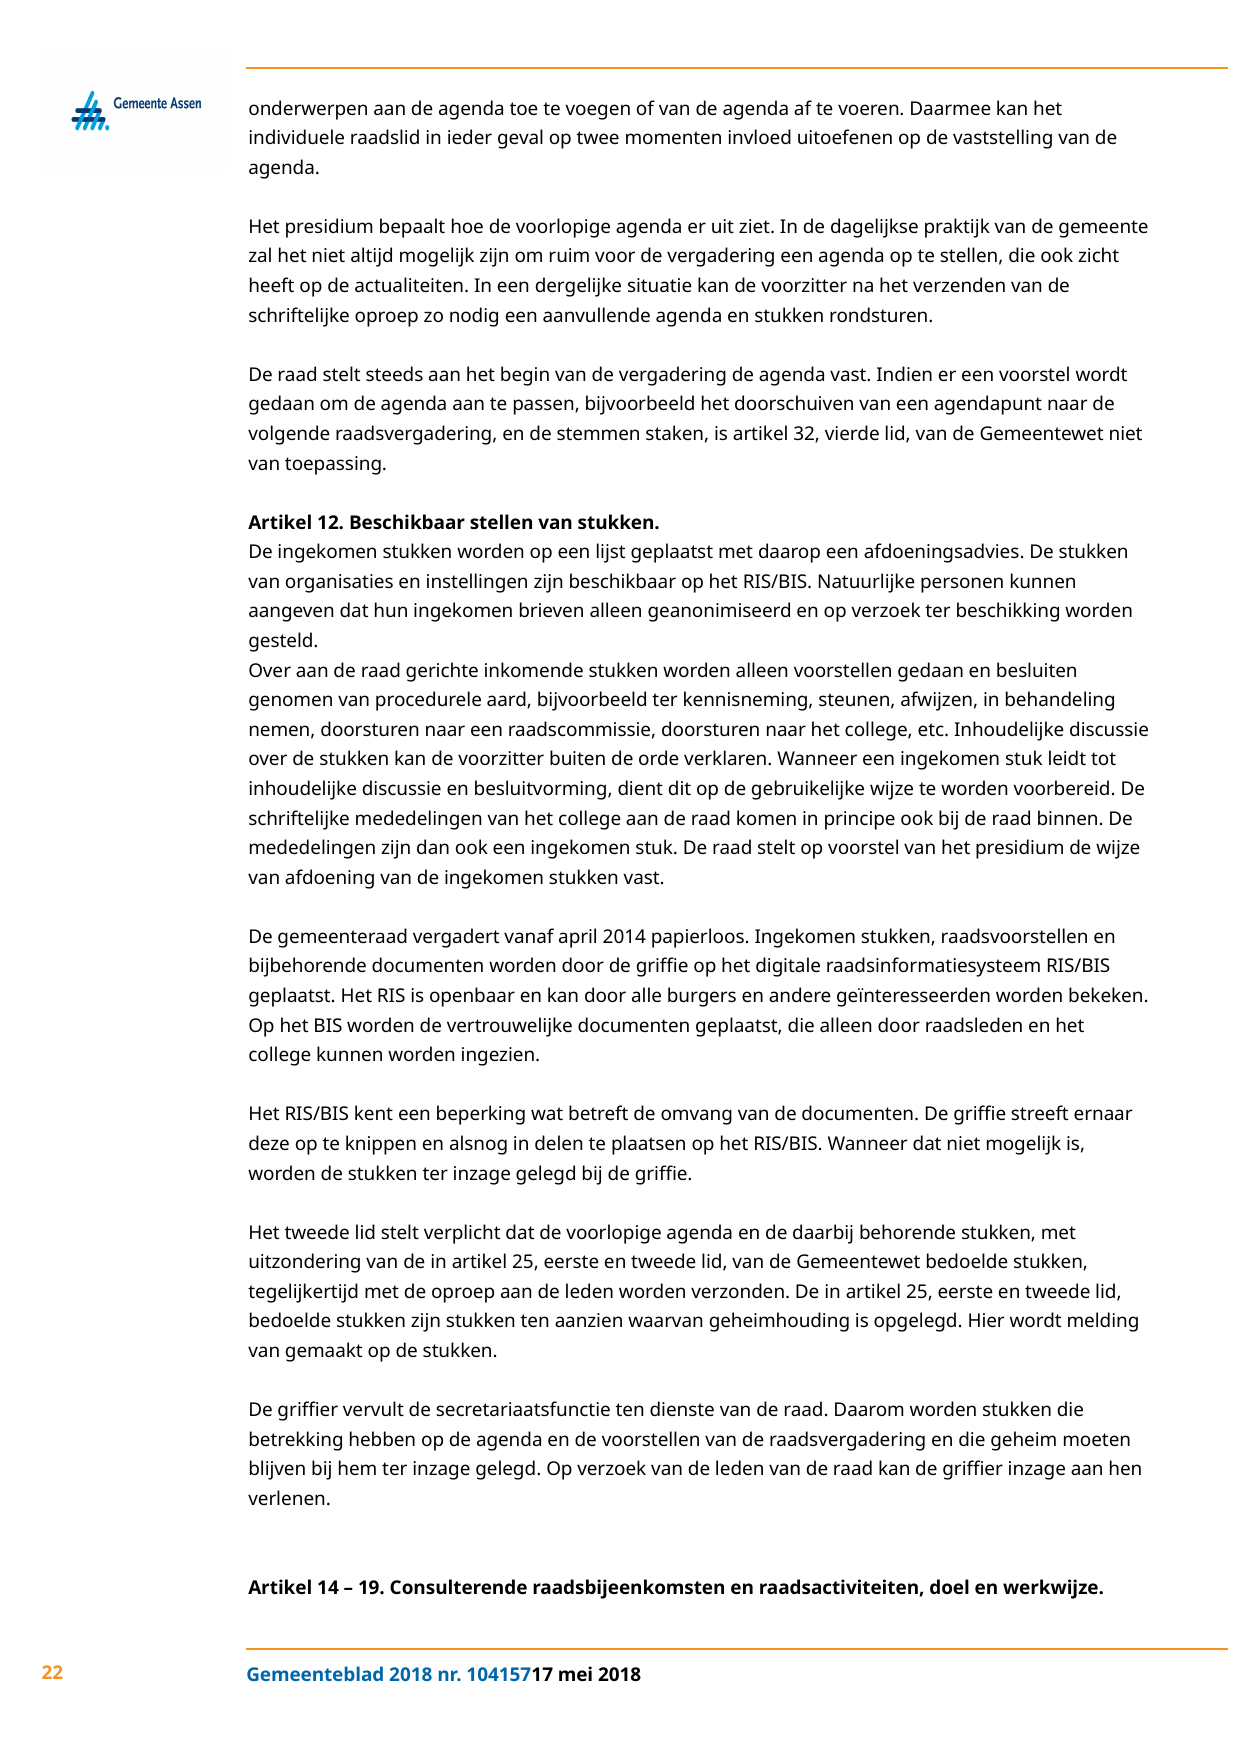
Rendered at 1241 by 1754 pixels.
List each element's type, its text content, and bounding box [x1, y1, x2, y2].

text De ingekomen stukken worden op een lijst geplaatst met daarop een afdoeningsadvies. De stukken van organisaties en instellingen zijn beschikbaar op het RIS/BIS. Natuurlijke personen kunnen aangeven dat hun ingekomen brieven alleen geanonimiseerd en op verzoek ter beschikking worden gesteld. [248, 538, 1152, 653]
text De griffier vervult de secretariaatsfunctie ten dienste van de raad. Daarom worden stukken die betrekking hebben op de agenda en de voorstellen van de raadsvergadering en die geheim moeten blijven bij hem ter inzage gelegd. Op verzoek van de leden van de raad kan de griffier inzage aan hen verlenen. [248, 1396, 1152, 1511]
text De gemeenteraad vergadert vanaf april 2014 papierloos. Ingekomen stukken, raadsvoorstellen en bijbehorende documenten worden door de griffie op het digitale raadsinformatiesysteem RIS/BIS geplaatst. Het RIS is openbaar en kan door alle burgers en andere geïnteresseerden worden bekeken. Op het BIS worden de vertrouwelijke documenten geplaatst, die alleen door raadsleden en het college kunnen worden ingezien. [248, 923, 1152, 1067]
text onderwerpen aan de agenda toe te voegen of van de agenda af te voeren. Daarmee kan het individuele raadslid in ieder geval op twee momenten invloed uitoefenen op de vaststelling van de agenda. [248, 95, 1152, 180]
text Over aan de raad gerichte inkomende stukken worden alleen voorstellen gedaan en besluiten genomen van procedurele aard, bijvoorbeeld ter kennisneming, steunen, afwijzen, in behandeling nemen, doorsturen naar een raadscommissie, doorsturen naar het college, etc. Inhoudelijke discussie over de stukken kan de voorzitter buiten de orde verklaren. Wanneer een ingekomen stuk leidt tot inhoudelijke discussie en besluitvorming, dient dit op de gebruikelijke wijze te worden voorbereid. De schriftelijke mededelingen van het college aan de raad komen in principe ook bij de raad binnen. De mededelingen zijn dan ook een ingekomen stuk. De raad stelt op voorstel van het presidium de wijze van afdoening van de ingekomen stukken vast. [248, 657, 1152, 890]
text Het presidium bepaalt hoe de voorlopige agenda er uit ziet. In de dagelijkse praktijk van de gemeente zal het niet altijd mogelijk zijn om ruim voor de vergadering een agenda op te stellen, die ook zicht heeft op de actualiteiten. In een dergelijke situatie kan de voorzitter na het verzenden van de schriftelijke oproep zo nodig een aanvullende agenda en stukken rondsturen. [248, 213, 1152, 328]
text Artikel 12. Beschikbaar stellen van stukken. [248, 509, 1152, 535]
text Artikel 14 – 19. Consulterende raadsbijeenkomsten en raadsactiviteiten, doel en werkwijze. [248, 1574, 1152, 1600]
text Het RIS/BIS kent een beperking wat betreft de omvang van de documenten. De griffie streeft ernaar deze op te knippen en alsnog in delen te plaatsen op het RIS/BIS. Wanneer dat niet mogelijk is, worden de stukken ter inzage gelegd bij de griffie. [248, 1101, 1152, 1186]
text De raad stelt steeds aan het begin van de vergadering de agenda vast. Indien er een voorstel wordt gedaan om de agenda aan te passen, bijvoorbeeld het doorschuiven van een agendapunt naar de volgende raadsvergadering, en de stemmen staken, is artikel 32, vierde lid, van de Gemeentewet niet van toepassing. [248, 361, 1152, 476]
picture [41, 47, 231, 172]
text Het tweede lid stelt verplicht dat de voorlopige agenda en de daarbij behorende stukken, met uitzondering van de in artikel 25, eerste en tweede lid, van de Gemeentewet bedoelde stukken, tegelijkertijd met de oproep aan de leden worden verzonden. De in artikel 25, eerste en tweede lid, bedoelde stukken zijn stukken ten aanzien waarvan geheimhouding is opgelegd. Hier wordt melding van gemaakt op de stukken. [248, 1219, 1152, 1363]
